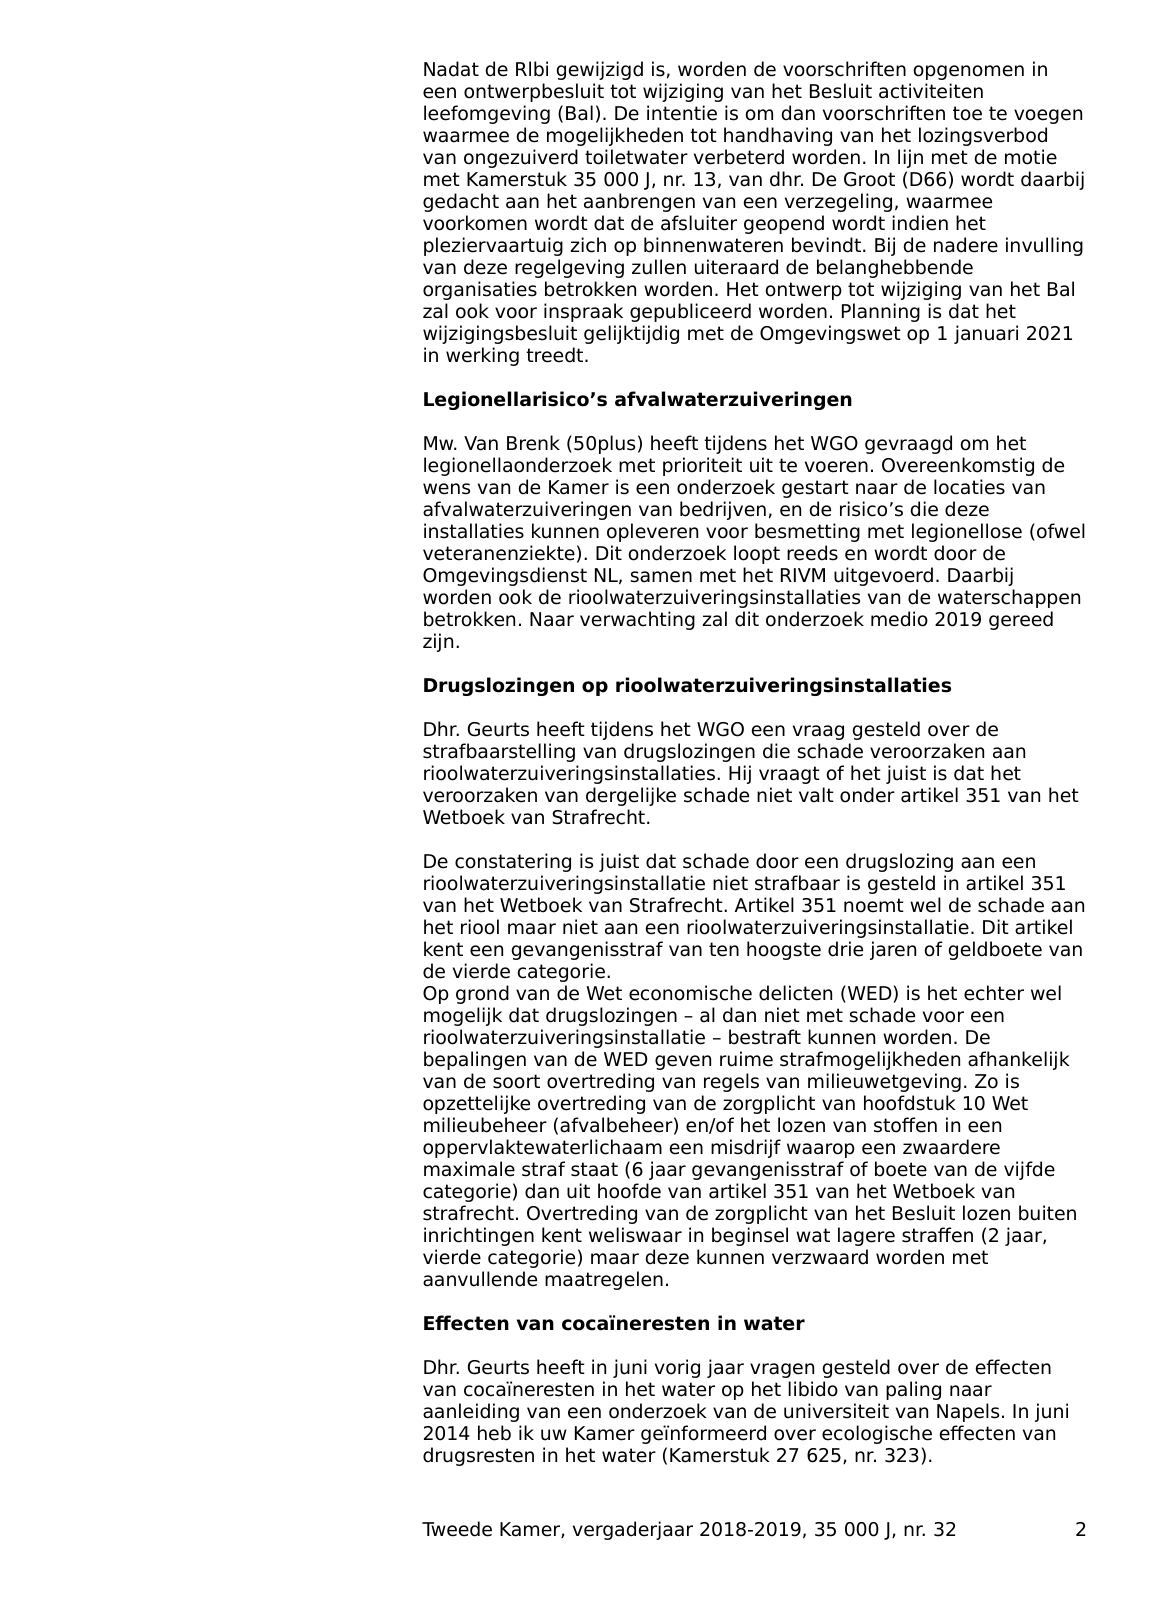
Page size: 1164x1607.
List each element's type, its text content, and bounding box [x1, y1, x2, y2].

text Dhr. Geurts heeft tijdens het WGO een vraag gesteld over de strafbaarstelling van drugslozingen die schade veroorzaken aan rioolwaterzuiveringsinstallaties. Hij vraagt of het juist is dat het veroorzaken van dergelijke schade niet valt onder artikel 351 van het Wetboek van Strafrecht. [422, 719, 1087, 829]
subtitle Drugslozingen op rioolwaterzuiveringsinstallaties [422, 675, 1087, 697]
text Dhr. Geurts heeft in juni vorig jaar vragen gesteld over de effecten van cocaïneresten in het water op het libido van paling naar aanleiding van een onderzoek van de universiteit van Napels. In juni 2014 heb ik uw Kamer geïnformeerd over ecologische effecten van drugsresten in het water (Kamerstuk 27 625, nr. 323). [422, 1357, 1087, 1467]
text Op grond van de Wet economische delicten (WED) is het echter wel mogelijk dat drugslozingen – al dan niet met schade voor een rioolwaterzuiveringsinstallatie – bestraft kunnen worden. De bepalingen van de WED geven ruime strafmogelijkheden afhankelijk van de soort overtreding van regels van milieuwetgeving. Zo is opzettelijke overtreding van de zorgplicht van hoofdstuk 10 Wet milieubeheer (afvalbeheer) en/of het lozen van stoffen in een oppervlaktewaterlichaam een misdrijf waarop een zwaardere maximale straf staat (6 jaar gevangenisstraf of boete van de vijfde categorie) dan uit hoofde van artikel 351 van het Wetboek van strafrecht. Overtreding van de zorgplicht van het Besluit lozen buiten inrichtingen kent weliswaar in beginsel wat lagere straffen (2 jaar, vierde categorie) maar deze kunnen verzwaard worden met aanvullende maatregelen. [422, 983, 1087, 1291]
subtitle Effecten van cocaïneresten in water [422, 1313, 1087, 1335]
text Mw. Van Brenk (50plus) heeft tijdens het WGO gevraagd om het legionellaonderzoek met prioriteit uit te voeren. Overeenkomstig de wens van de Kamer is een onderzoek gestart naar de locaties van afvalwaterzuiveringen van bedrijven, en de risico’s die deze installaties kunnen opleveren voor besmetting met legionellose (ofwel veteranenziekte). Dit onderzoek loopt reeds en wordt door de Omgevingsdienst NL, samen met het RIVM uitgevoerd. Daarbij worden ook de rioolwaterzuiveringsinstallaties van de waterschappen betrokken. Naar verwachting zal dit onderzoek medio 2019 gereed zijn. [422, 433, 1087, 653]
text Nadat de Rlbi gewijzigd is, worden de voorschriften opgenomen in een ontwerpbesluit tot wijziging van het Besluit activiteiten leefomgeving (Bal). De intentie is om dan voorschriften toe te voegen waarmee de mogelijkheden tot handhaving van het lozingsverbod van ongezuiverd toiletwater verbeterd worden. In lijn met de motie met Kamerstuk 35 000 J, nr. 13, van dhr. De Groot (D66) wordt daarbij gedacht aan het aanbrengen van een verzegeling, waarmee voorkomen wordt dat de afsluiter geopend wordt indien het pleziervaartuig zich op binnenwateren bevindt. Bij de nadere invulling van deze regelgeving zullen uiteraard de belanghebbende organisaties betrokken worden. Het ontwerp tot wijziging van het Bal zal ook voor inspraak gepubliceerd worden. Planning is dat het wijzigingsbesluit gelijktijdig met de Omgevingswet op 1 januari 2021 in werking treedt. [422, 59, 1087, 367]
text De constatering is juist dat schade door een drugslozing aan een rioolwaterzuiveringsinstallatie niet strafbaar is gesteld in artikel 351 van het Wetboek van Strafrecht. Artikel 351 noemt wel de schade aan het riool maar niet aan een rioolwaterzuiveringsinstallatie. Dit artikel kent een gevangenisstraf van ten hoogste drie jaren of geldboete van de vierde categorie. [422, 851, 1087, 983]
subtitle Legionellarisico’s afvalwaterzuiveringen [422, 389, 1087, 411]
